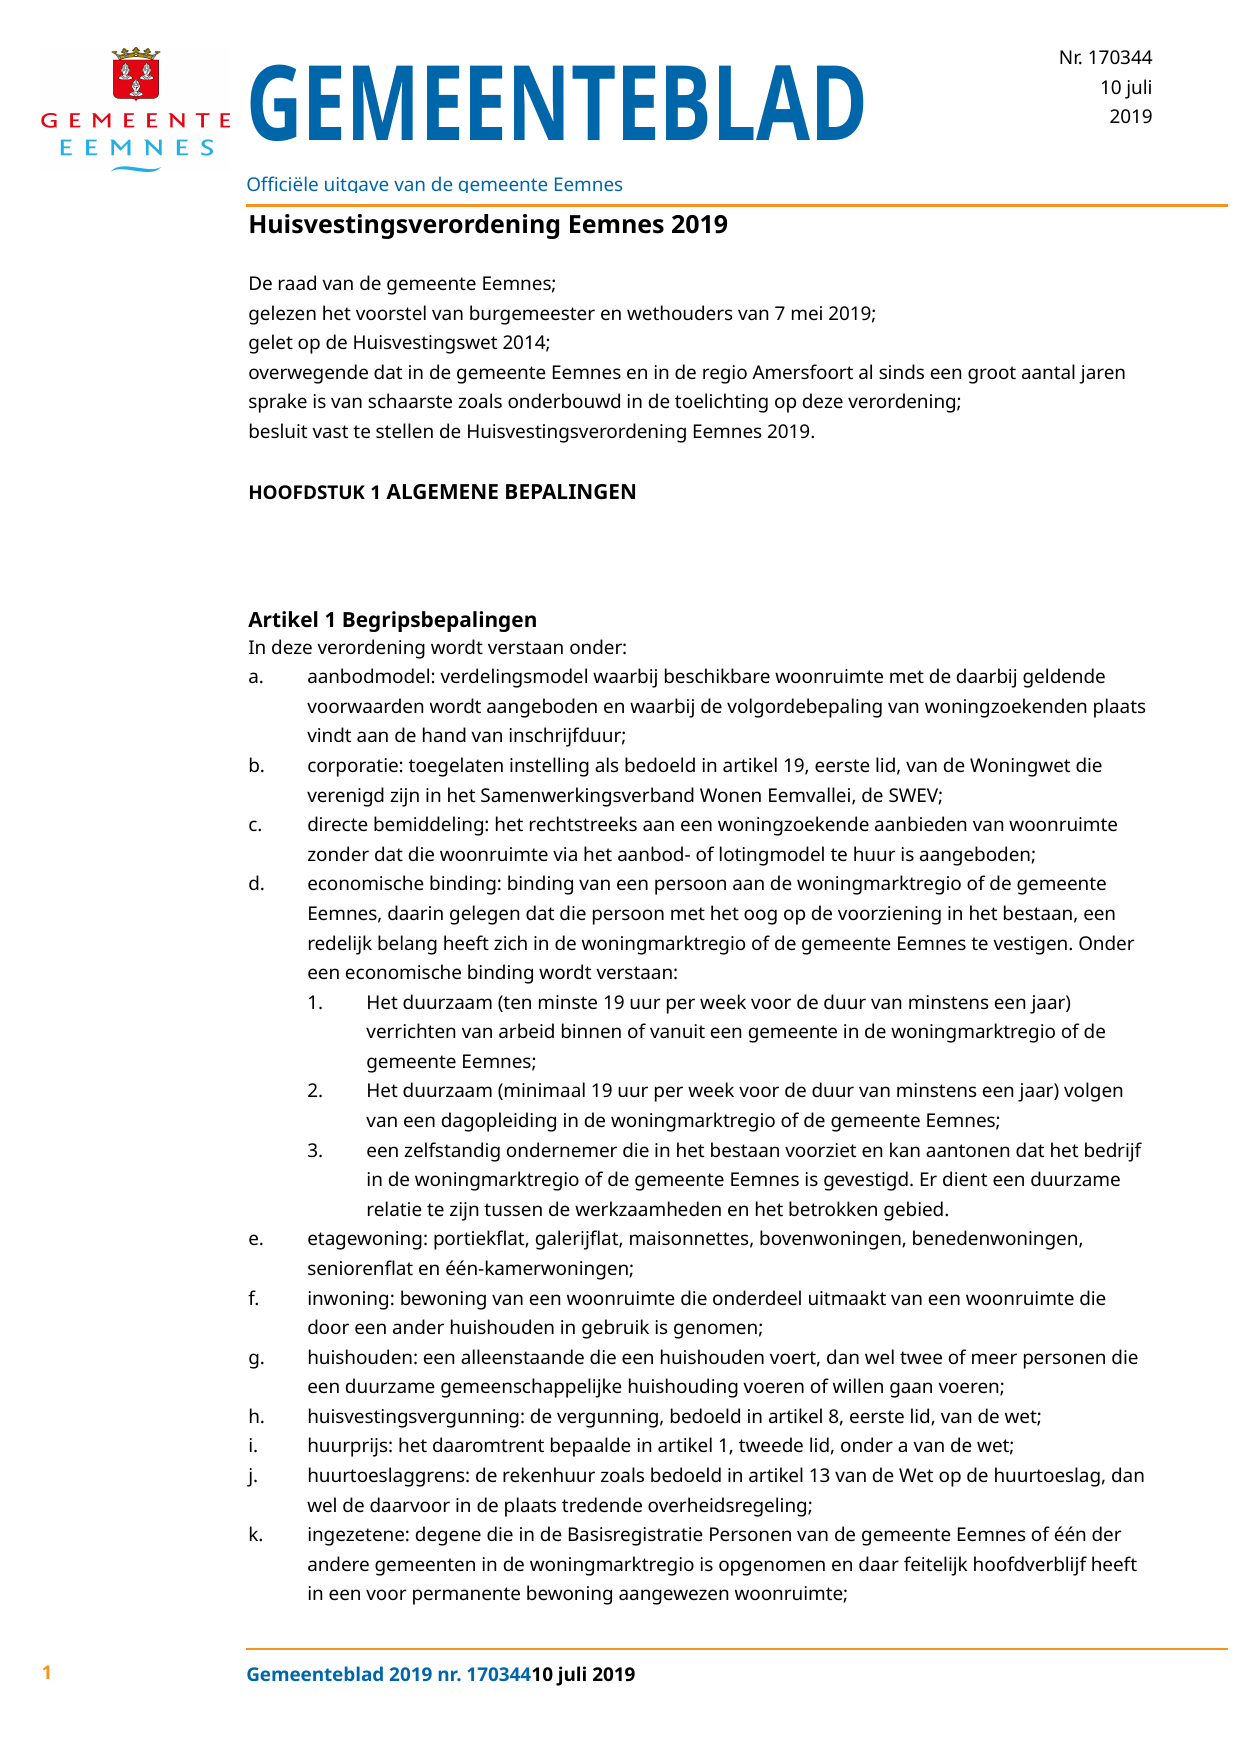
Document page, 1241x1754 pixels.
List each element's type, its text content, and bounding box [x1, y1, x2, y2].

text gelezen het voorstel van burgemeester en wethouders van 7 mei 2019; [248, 300, 1152, 326]
text gelet op de Huisvestingswet 2014; [248, 329, 1152, 355]
text De raad van de gemeente Eemnes; [248, 270, 1152, 296]
list huurprijs: het daaromtrent bepaalde in artikel 1, tweede lid, onder a van de wet; [248, 1433, 1152, 1458]
list directe bemiddeling: het rechtstreeks aan een woningzoekende aanbieden van woonruimte zonder dat die woonruimte via het aanbod- of lotingmodel te huur is aangeboden; [248, 811, 1152, 867]
list Het duurzaam (minimaal 19 uur per week voor de duur van minstens een jaar) volgen van een dagopleiding in de woningmarktregio of de gemeente Eemnes; [307, 1078, 1152, 1133]
picture [41, 47, 231, 172]
list Het duurzaam (ten minste 19 uur per week voor de duur van minstens een jaar) verrichten van arbeid binnen of vanuit een gemeente in de woningmarktregio of de gemeente Eemnes; [307, 989, 1152, 1074]
list huishouden: een alleenstaande die een huishouden voert, dan wel twee of meer personen die een duurzame gemeenschappelijke huishouding voeren of willen gaan voeren; [248, 1344, 1152, 1399]
list etagewoning: portiekflat, galerijflat, maisonnettes, bovenwoningen, benedenwoningen, seniorenflat en één-kamerwoningen; [248, 1226, 1152, 1281]
list een zelfstandig ondernemer die in het bestaan voorziet en kan aantonen dat het bedrijf in de woningmarktregio of de gemeente Eemnes is gevestigd. Er dient een duurzame relatie te zijn tussen de werkzaamheden en het betrokken gebied. [307, 1137, 1152, 1222]
list aanbodmodel: verdelingsmodel waarbij beschikbare woonruimte met de daarbij geldende voorwaarden wordt aangeboden en waarbij de volgordebepaling van woningzoekenden plaats vindt aan de hand van inschrijfduur; [248, 663, 1152, 748]
list economische binding: binding van een persoon aan de woningmarktregio of de gemeente Eemnes, daarin gelegen dat die persoon met het oog op de voorziening in het bestaan, een redelijk belang heeft zich in de woningmarktregio of de gemeente Eemnes te vestigen. Onder een economische binding wordt verstaan: [248, 871, 1152, 985]
list ingezetene: degene die in de Basisregistratie Personen van de gemeente Eemnes of één der andere gemeenten in de woningmarktregio is opgenomen en daar feitelijk hoofdverblijf heeft in een voor permanente bewoning aangewezen woonruimte; [248, 1521, 1152, 1606]
list inwoning: bewoning van een woonruimte die onderdeel uitmaakt van een woonruimte die door een ander huishouden in gebruik is genomen; [248, 1285, 1152, 1340]
list corporatie: toegelaten instelling als bedoeld in artikel 19, eerste lid, van de Woningwet die verenigd zijn in het Samenwerkingsverband Wonen Eemvallei, de SWEV; [248, 752, 1152, 808]
text HOOFDSTUK 1 ALGEMENE BEPALINGEN [248, 477, 1152, 506]
text Artikel 1 Begripsbepalingen [248, 606, 1152, 634]
text overwegende dat in de gemeente Eemnes en in de regio Amersfoort al sinds een groot aantal jaren sprake is van schaarste zoals onderbouwd in de toelichting op deze verordening; [248, 359, 1152, 414]
list huisvestingsvergunning: de vergunning, bedoeld in artikel 8, eerste lid, van de wet; [248, 1403, 1152, 1429]
text In deze verordening wordt verstaan onder: [248, 634, 1152, 660]
list huurtoeslaggrens: de rekenhuur zoals bedoeld in artikel 13 van de Wet op de huurtoeslag, dan wel de daarvoor in de plaats tredende overheidsregeling; [248, 1462, 1152, 1518]
text Huisvestingsverordening Eemnes 2019 [248, 207, 1152, 241]
text besluit vast te stellen de Huisvestingsverordening Eemnes 2019. [248, 418, 1152, 444]
